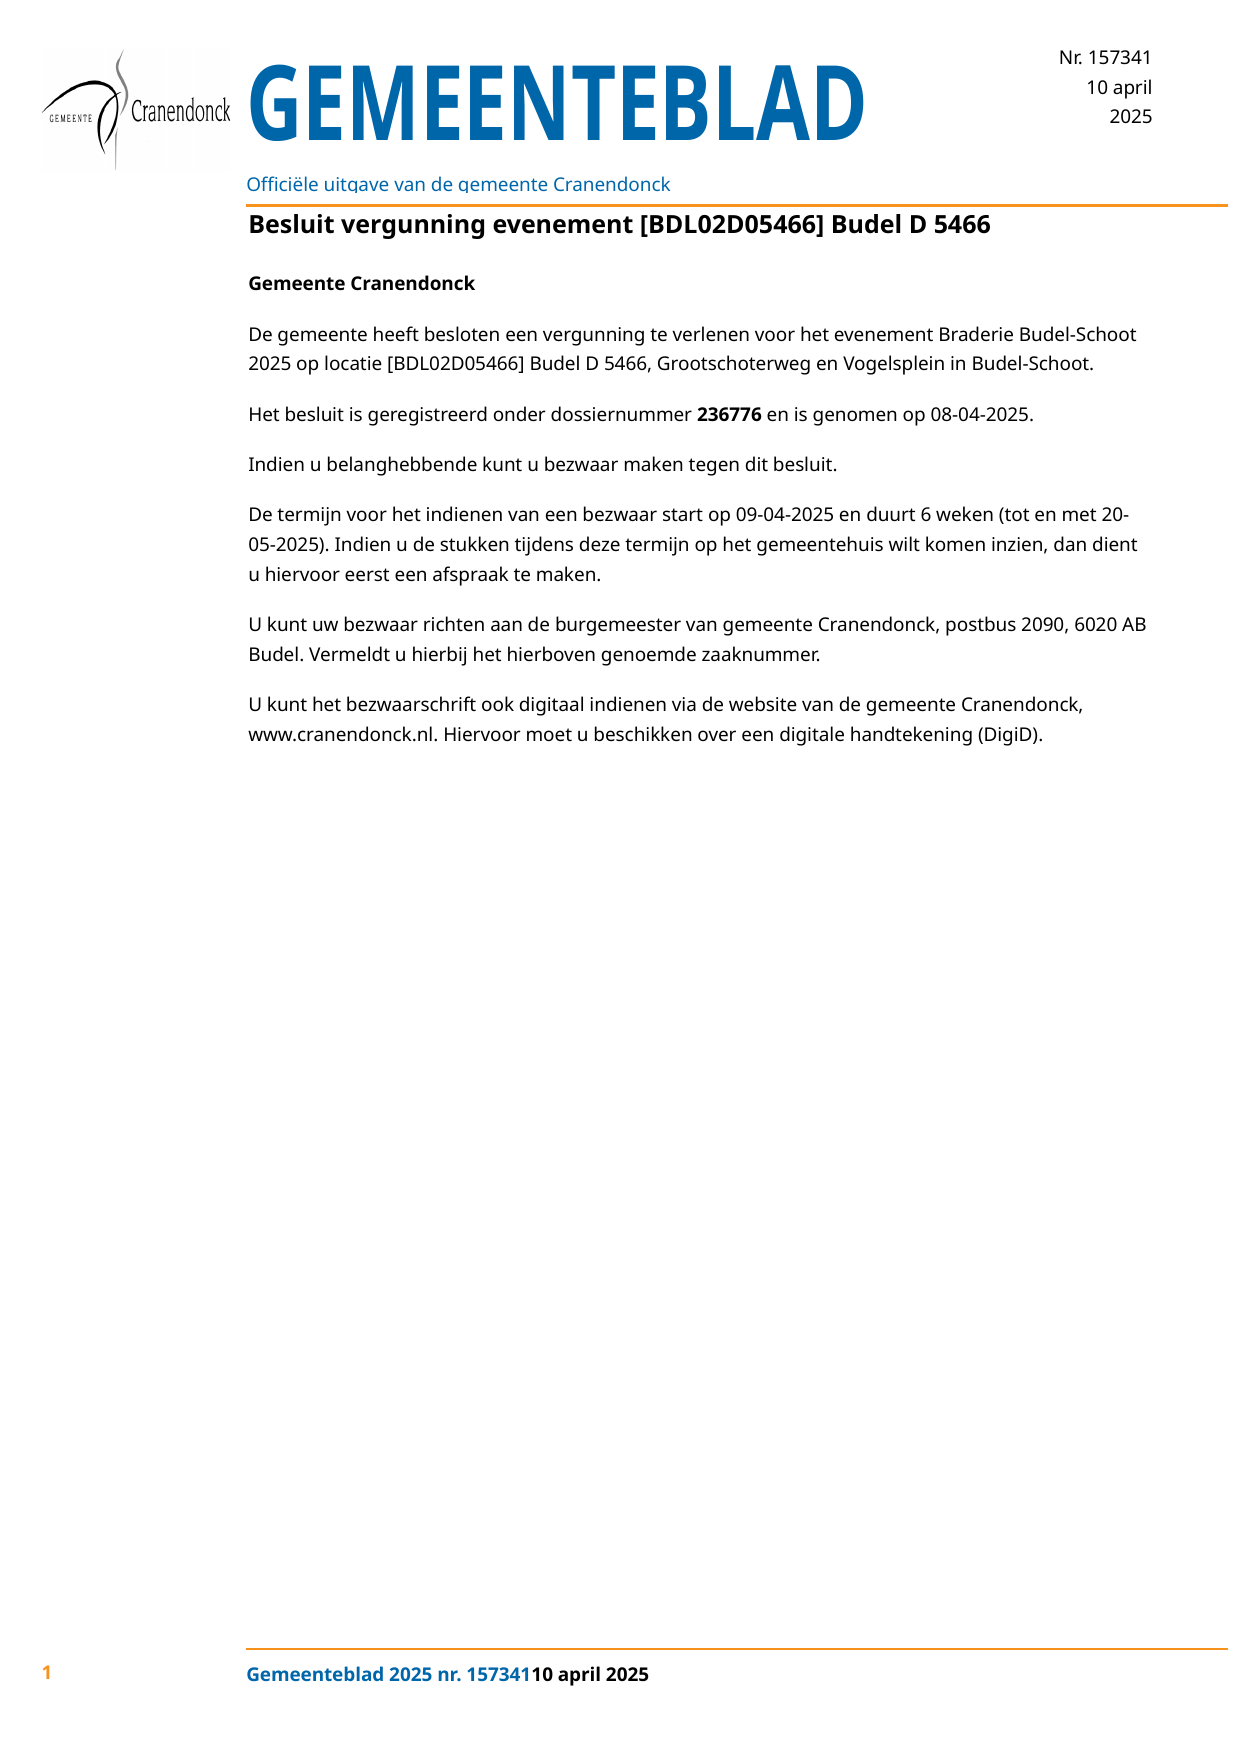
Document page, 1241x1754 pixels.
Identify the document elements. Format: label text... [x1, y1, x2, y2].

text Het besluit is geregistreerd onder dossiernummer 236776 en is genomen op 08-04-2025. [248, 401, 1152, 426]
text De termijn voor het indienen van een bezwaar start op 09-04-2025 en duurt 6 weken (tot en met 20-05-2025). Indien u de stukken tijdens deze termijn op het gemeentehuis wilt komen inzien, dan dient u hiervoor eerst een afspraak te maken. [248, 502, 1152, 586]
text Indien u belanghebbende kunt u bezwaar maken tegen dit besluit. [248, 451, 1152, 477]
picture [41, 47, 231, 172]
text De gemeente heeft besloten een vergunning te verlenen voor het evenement Braderie Budel-Schoot 2025 op locatie [BDL02D05466] Budel D 5466, Grootschoterweg en Vogelsplein in Budel-Schoot. [248, 321, 1152, 376]
text Besluit vergunning evenement [BDL02D05466] Budel D 5466 [248, 207, 1152, 241]
text U kunt uw bezwaar richten aan de burgemeester van gemeente Cranendonck, postbus 2090, 6020 AB Budel. Vermeldt u hierbij het hierboven genoemde zaaknummer. [248, 611, 1152, 666]
text U kunt het bezwaarschrift ook digitaal indienen via de website van de gemeente Cranendonck, www.cranendonck.nl. Hiervoor moet u beschikken over een digitale handtekening (DigiD). [248, 691, 1152, 746]
text Gemeente Cranendonck [248, 270, 1152, 296]
